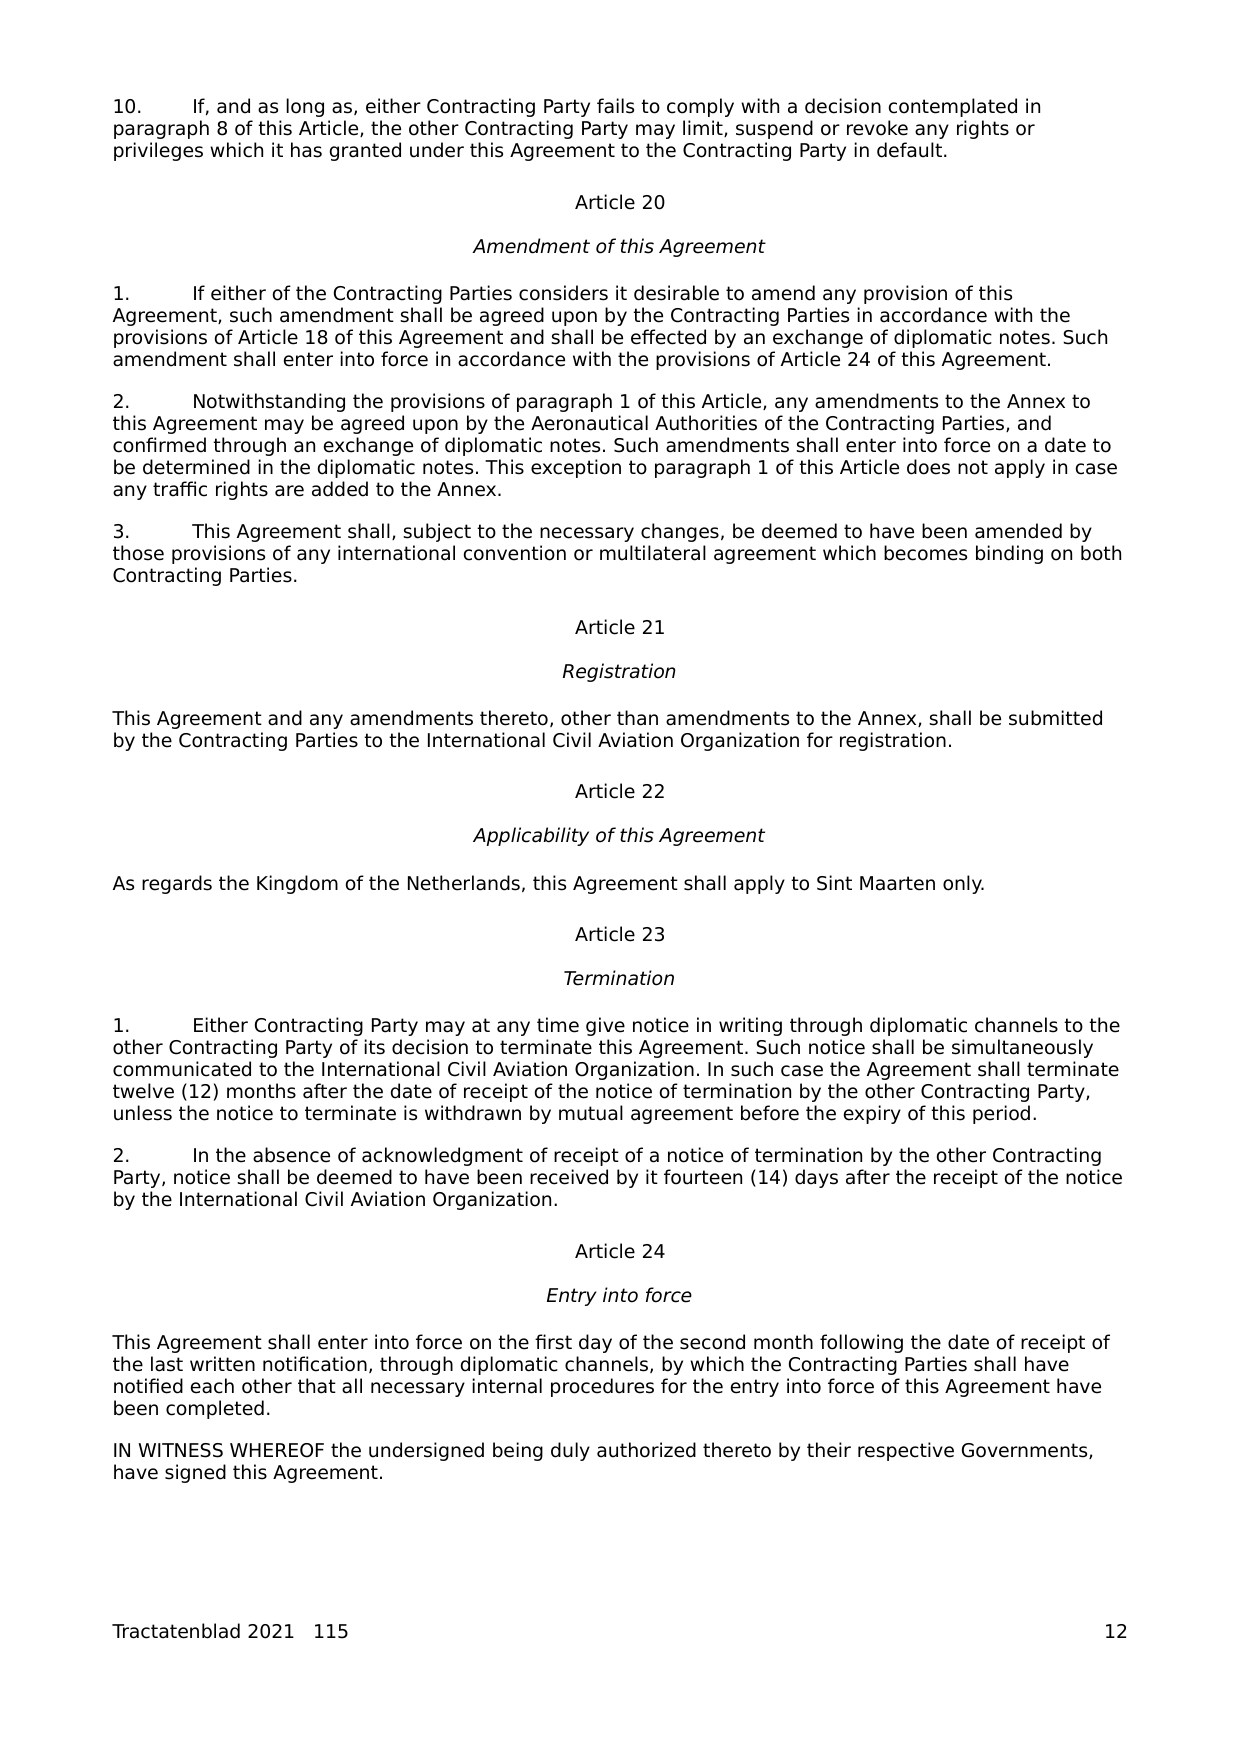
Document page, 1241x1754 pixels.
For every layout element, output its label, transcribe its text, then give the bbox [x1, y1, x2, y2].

text 3. This Agreement shall, subject to the necessary changes, be deemed to have been amended by those provisions of any international convention or multilateral agreement which becomes binding on both Contracting Parties. [112, 521, 1128, 587]
text IN WITNESS WHEREOF the undersigned being duly authorized thereto by their respective Governments, have signed this Agreement. [112, 1440, 1128, 1484]
text 2. In the absence of acknowledgment of receipt of a notice of termination by the other Contracting Party, notice shall be deemed to have been received by it fourteen (14) days after the receipt of the notice by the International Civil Aviation Organization. [112, 1145, 1128, 1211]
text 1. Either Contracting Party may at any time give notice in writing through diplomatic channels to the other Contracting Party of its decision to terminate this Agreement. Such notice shall be simultaneously communicated to the International Civil Aviation Organization. In such case the Agreement shall terminate twelve (12) months after the date of receipt of the notice of termination by the other Contracting Party, unless the notice to terminate is withdrawn by mutual agreement before the expiry of this period. [112, 1015, 1128, 1125]
subtitle Article 24 Entry into force [112, 1241, 1128, 1307]
text 10. If, and as long as, either Contracting Party fails to comply with a decision contemplated in paragraph 8 of this Article, the other Contracting Party may limit, suspend or revoke any rights or privileges which it has granted under this Agreement to the Contracting Party in default. [112, 96, 1128, 162]
subtitle Article 21 Registration [112, 617, 1128, 682]
text 2. Notwithstanding the provisions of paragraph 1 of this Article, any amendments to the Annex to this Agreement may be agreed upon by the Aeronautical Authorities of the Contracting Parties, and confirmed through an exchange of diplomatic notes. Such amendments shall enter into force on a date to be determined in the diplomatic notes. This exception to paragraph 1 of this Article does not apply in case any traffic rights are added to the Annex. [112, 391, 1128, 501]
subtitle Article 22 Applicability of this Agreement [112, 781, 1128, 847]
subtitle Article 23 Termination [112, 924, 1128, 990]
subtitle Article 20 Amendment of this Agreement [112, 192, 1128, 258]
text As regards the Kingdom of the Netherlands, this Agreement shall apply to Sint Maarten only. [112, 872, 1128, 894]
text This Agreement shall enter into force on the first day of the second month following the date of receipt of the last written notification, through diplomatic channels, by which the Contracting Parties shall have notified each other that all necessary internal procedures for the entry into force of this Agreement have been completed. [112, 1332, 1128, 1420]
text 1. If either of the Contracting Parties considers it desirable to amend any provision of this Agreement, such amendment shall be agreed upon by the Contracting Parties in accordance with the provisions of Article 18 of this Agreement and shall be effected by an exchange of diplomatic notes. Such amendment shall enter into force in accordance with the provisions of Article 24 of this Agreement. [112, 283, 1128, 371]
text This Agreement and any amendments thereto, other than amendments to the Annex, shall be submitted by the Contracting Parties to the International Civil Aviation Organization for registration. [112, 707, 1128, 751]
